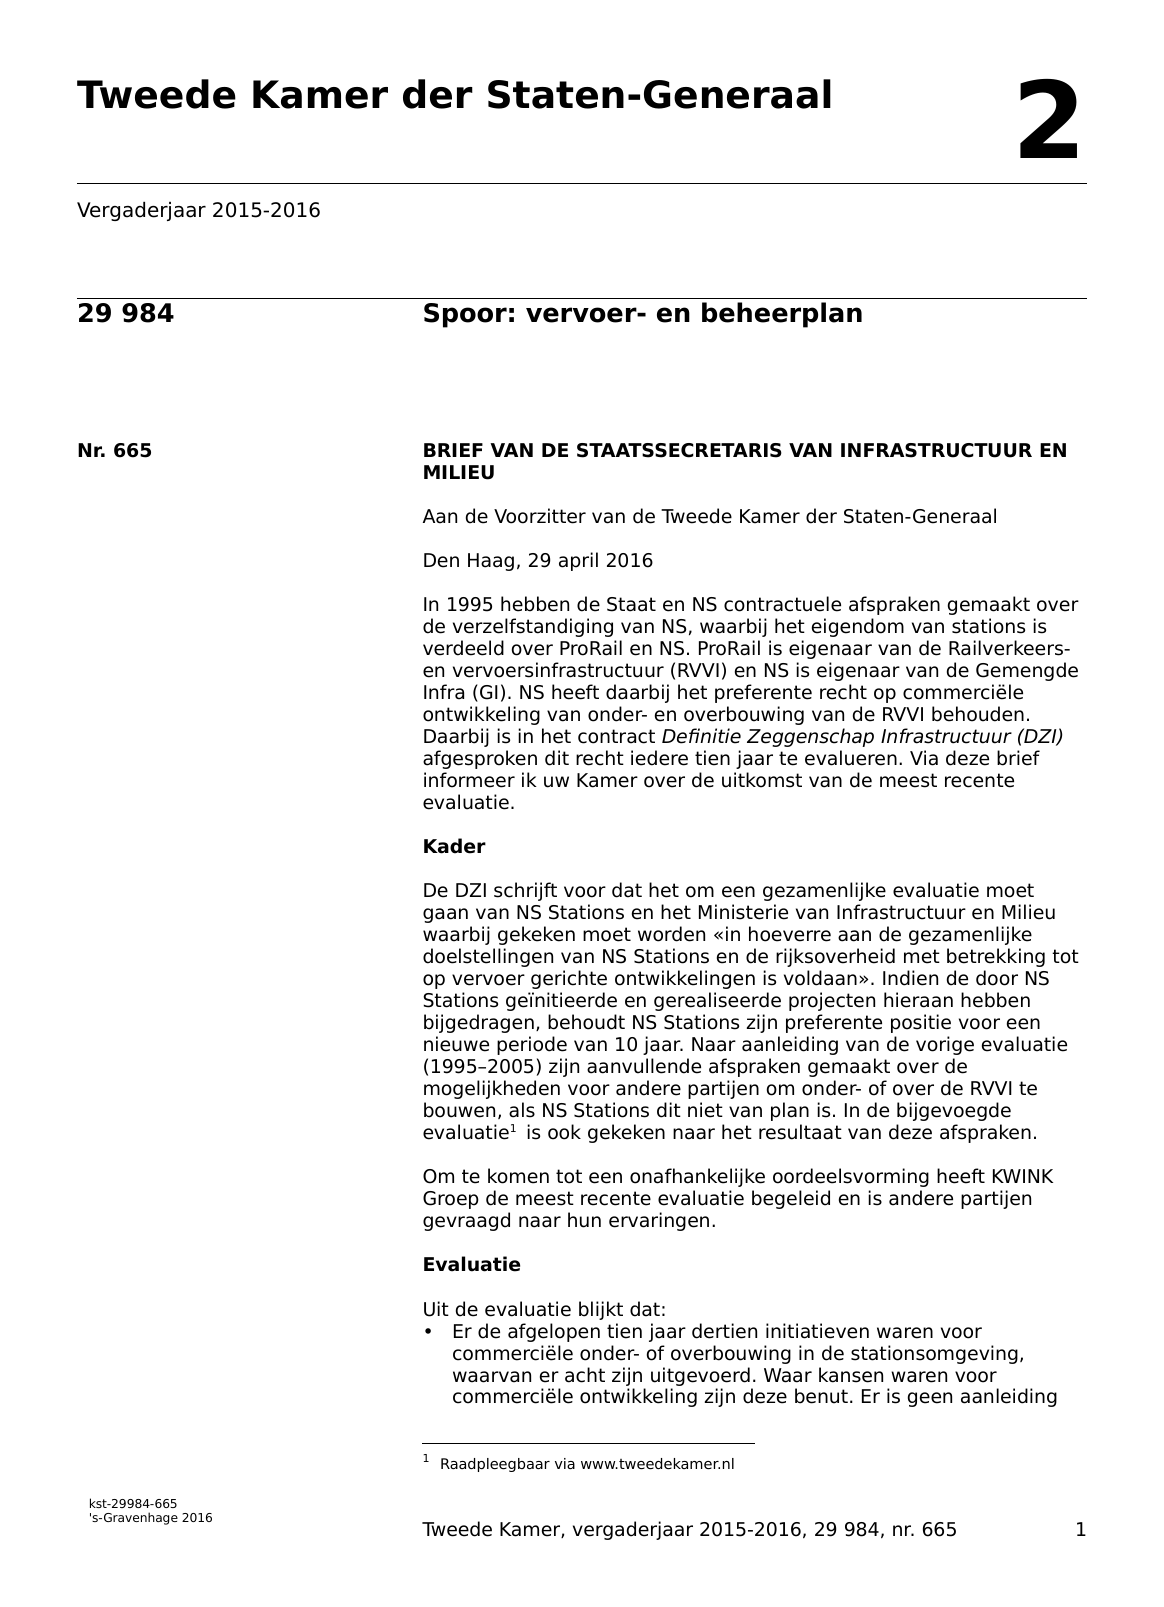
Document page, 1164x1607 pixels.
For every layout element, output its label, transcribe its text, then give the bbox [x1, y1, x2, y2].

text 's-Gravenhage 2016 [88, 1511, 323, 1525]
text De DZI schrijft voor dat het om een gezamenlijke evaluatie moet gaan van NS Stations en het Ministerie van Infrastructuur en Milieu waarbij gekeken moet worden «in hoeverre aan de gezamenlijke doelstellingen van NS Stations en de rijksoverheid met betrekking tot op vervoer gerichte ontwikkelingen is voldaan». Indien de door NS Stations geïnitieerde en gerealiseerde projecten hieraan hebben bijgedragen, behoudt NS Stations zijn preferente positie voor een nieuwe periode van 10 jaar. Naar aanleiding van de vorige evaluatie (1995–2005) zijn aanvullende afspraken gemaakt over de mogelijkheden voor andere partijen om onder- of over de RVVI te bouwen, als NS Stations dit niet van plan is. In de bijgevoegde evaluatie is ook gekeken naar het resultaat van deze afspraken. [422, 880, 1087, 1144]
text Om te komen tot een onafhankelijke oordeelsvorming heeft KWINK Groep de meest recente evaluatie begeleid en is andere partijen gevraagd naar hun ervaringen. [422, 1166, 1087, 1232]
text Raadpleegbaar via www.tweedekamer.nl [422, 1452, 1087, 1474]
text In 1995 hebben de Staat en NS contractuele afspraken gemaakt over de verzelfstandiging van NS, waarbij het eigendom van stations is verdeeld over ProRail en NS. ProRail is eigenaar van de Railverkeers- en vervoersinfrastructuur (RVVI) en NS is eigenaar van de Gemengde Infra (GI). NS heeft daarbij het preferente recht op commerciële ontwikkeling van onder- en overbouwing van de RVVI behouden. Daarbij is in het contract Definitie Zeggenschap Infrastructuur (DZI) afgesproken dit recht iedere tien jaar te evalueren. Via deze brief informeer ik uw Kamer over de uitkomst van de meest recente evaluatie. [422, 594, 1087, 814]
subtitle 29 984 Spoor: vervoer- en beheerplan [77, 299, 1087, 329]
table_header Tweede Kamer der Staten-Generaal [77, 59, 886, 183]
table_header 2 [886, 59, 1087, 183]
text kst-29984-665 [88, 1497, 323, 1511]
table_cell Vergaderjaar 2015-2016 [77, 184, 1087, 298]
subtitle Nr. 665 BRIEF VAN DE STAATSSECRETARIS VAN INFRASTRUCTUUR EN MILIEU [77, 440, 1087, 484]
subtitle Kader [422, 836, 1087, 858]
text • Er de afgelopen tien jaar dertien initiatieven waren voor commerciële onder- of overbouwing in de stationsomgeving, waarvan er acht zijn uitgevoerd. Waar kansen waren voor commerciële ontwikkeling zijn deze benut. Er is geen aanleiding [422, 1321, 1087, 1408]
text Aan de Voorzitter van de Tweede Kamer der Staten-Generaal [422, 506, 1087, 528]
text Uit de evaluatie blijkt dat: [422, 1298, 1087, 1321]
subtitle Evaluatie [422, 1254, 1087, 1276]
text Den Haag, 29 april 2016 [422, 550, 1087, 572]
